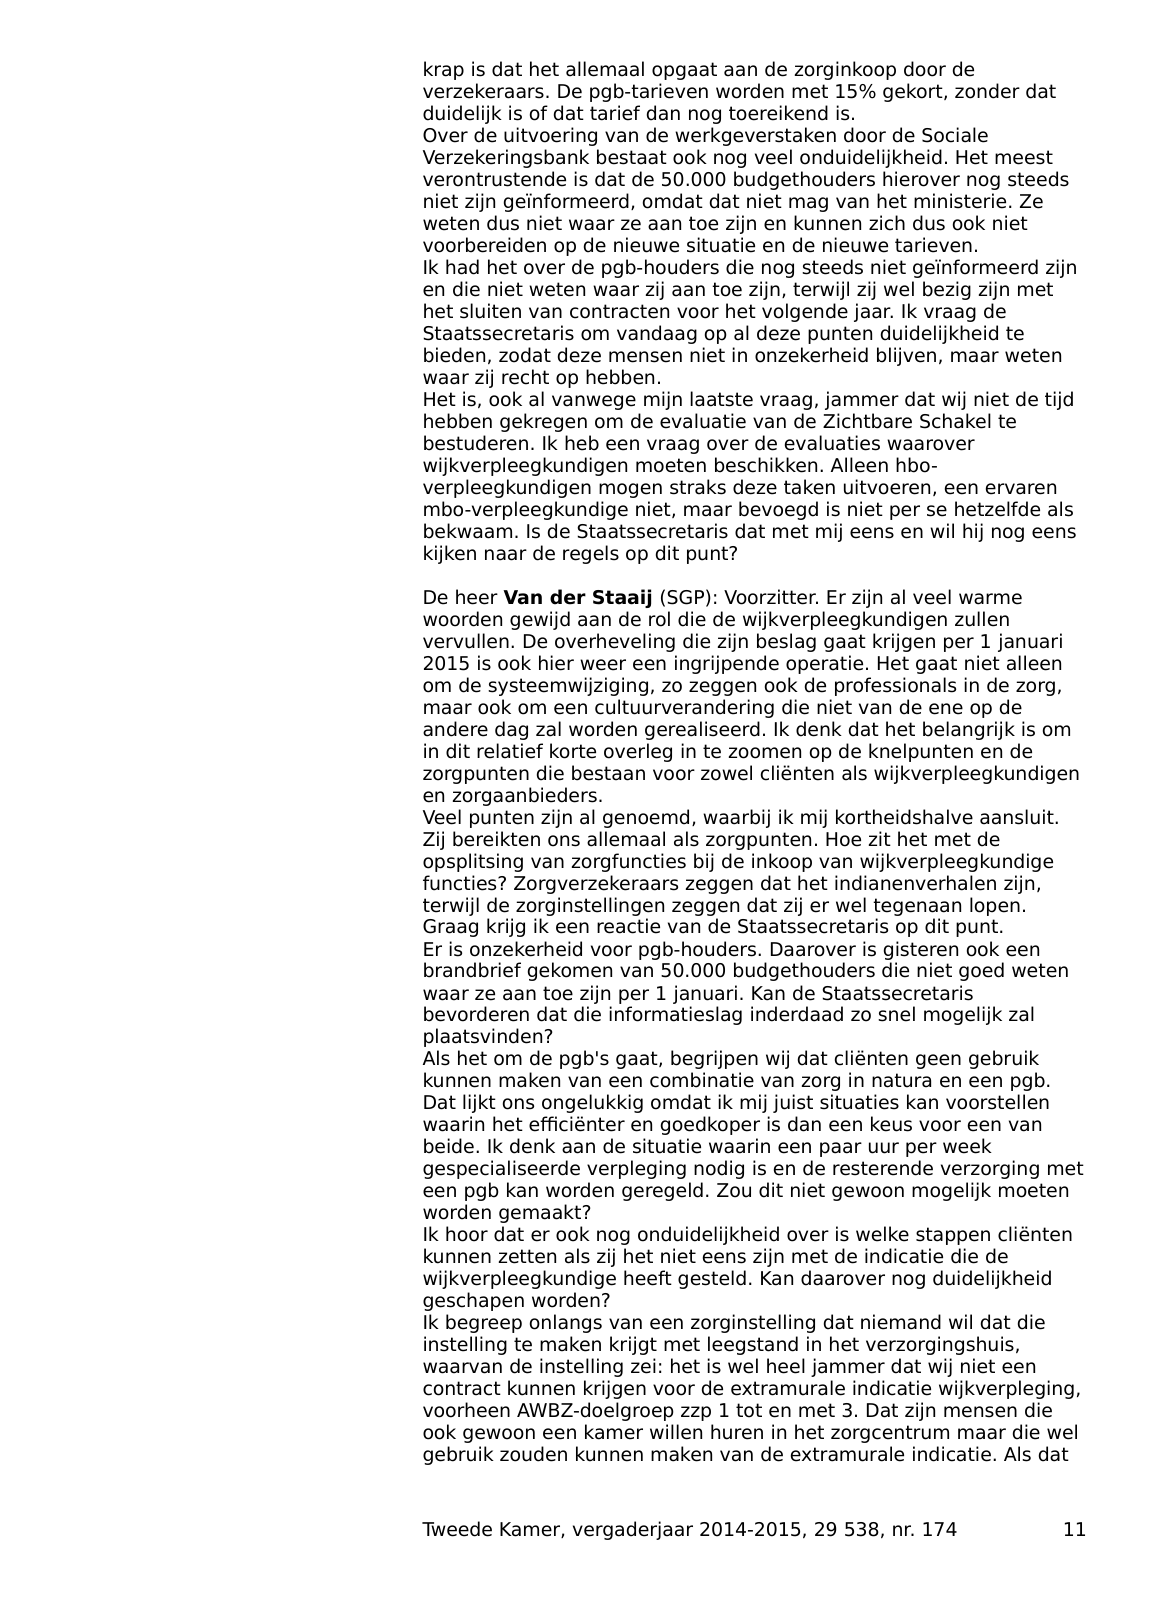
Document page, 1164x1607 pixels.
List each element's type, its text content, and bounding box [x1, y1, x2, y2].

text Over de uitvoering van de werkgeverstaken door de Sociale Verzekeringsbank bestaat ook nog veel onduidelijkheid. Het meest verontrustende is dat de 50.000 budgethouders hierover nog steeds niet zijn geïnformeerd, omdat dat niet mag van het ministerie. Ze weten dus niet waar ze aan toe zijn en kunnen zich dus ook niet voorbereiden op de nieuwe situatie en de nieuwe tarieven. [422, 125, 1087, 257]
text Er is onzekerheid voor pgb-houders. Daarover is gisteren ook een brandbrief gekomen van 50.000 budgethouders die niet goed weten waar ze aan toe zijn per 1 januari. Kan de Staatssecretaris bevorderen dat die informatieslag inderdaad zo snel mogelijk zal plaatsvinden? [422, 938, 1087, 1048]
text Ik had het over de pgb-houders die nog steeds niet geïnformeerd zijn en die niet weten waar zij aan toe zijn, terwijl zij wel bezig zijn met het sluiten van contracten voor het volgende jaar. Ik vraag de Staatssecretaris om vandaag op al deze punten duidelijkheid te bieden, zodat deze mensen niet in onzekerheid blijven, maar weten waar zij recht op hebben. [422, 257, 1087, 389]
text Als het om de pgb's gaat, begrijpen wij dat cliënten geen gebruik kunnen maken van een combinatie van zorg in natura en een pgb. Dat lijkt ons ongelukkig omdat ik mij juist situaties kan voorstellen waarin het efficiënter en goedkoper is dan een keus voor een van beide. Ik denk aan de situatie waarin een paar uur per week gespecialiseerde verpleging nodig is en de resterende verzorging met een pgb kan worden geregeld. Zou dit niet gewoon mogelijk moeten worden gemaakt? [422, 1048, 1087, 1224]
text Ik hoor dat er ook nog onduidelijkheid over is welke stappen cliënten kunnen zetten als zij het niet eens zijn met de indicatie die de wijkverpleegkundige heeft gesteld. Kan daarover nog duidelijkheid geschapen worden? [422, 1224, 1087, 1312]
text Het is, ook al vanwege mijn laatste vraag, jammer dat wij niet de tijd hebben gekregen om de evaluatie van de Zichtbare Schakel te bestuderen. Ik heb een vraag over de evaluaties waarover wijkverpleegkundigen moeten beschikken. Alleen hbo-verpleegkundigen mogen straks deze taken uitvoeren, een ervaren mbo-verpleegkundige niet, maar bevoegd is niet per se hetzelfde als bekwaam. Is de Staatssecretaris dat met mij eens en wil hij nog eens kijken naar de regels op dit punt? [422, 389, 1087, 564]
text De heer Van der Staaij (SGP): Voorzitter. Er zijn al veel warme woorden gewijd aan de rol die de wijkverpleegkundigen zullen vervullen. De overheveling die zijn beslag gaat krijgen per 1 januari 2015 is ook hier weer een ingrijpende operatie. Het gaat niet alleen om de systeemwijziging, zo zeggen ook de professionals in de zorg, maar ook om een cultuurverandering die niet van de ene op de andere dag zal worden gerealiseerd. Ik denk dat het belangrijk is om in dit relatief korte overleg in te zoomen op de knelpunten en de zorgpunten die bestaan voor zowel cliënten als wijkverpleegkundigen en zorgaanbieders. [422, 587, 1087, 807]
text krap is dat het allemaal opgaat aan de zorginkoop door de verzekeraars. De pgb-tarieven worden met 15% gekort, zonder dat duidelijk is of dat tarief dan nog toereikend is. [422, 59, 1087, 125]
text Ik begreep onlangs van een zorginstelling dat niemand wil dat die instelling te maken krijgt met leegstand in het verzorgingshuis, waarvan de instelling zei: het is wel heel jammer dat wij niet een contract kunnen krijgen voor de extramurale indicatie wijkverpleging, voorheen AWBZ-doelgroep zzp 1 tot en met 3. Dat zijn mensen die ook gewoon een kamer willen huren in het zorgcentrum maar die wel gebruik zouden kunnen maken van de extramurale indicatie. Als dat [422, 1312, 1087, 1466]
text Veel punten zijn al genoemd, waarbij ik mij kortheidshalve aansluit. Zij bereikten ons allemaal als zorgpunten. Hoe zit het met de opsplitsing van zorgfuncties bij de inkoop van wijkverpleegkundige functies? Zorgverzekeraars zeggen dat het indianenverhalen zijn, terwijl de zorginstellingen zeggen dat zij er wel tegenaan lopen. Graag krijg ik een reactie van de Staatssecretaris op dit punt. [422, 807, 1087, 938]
